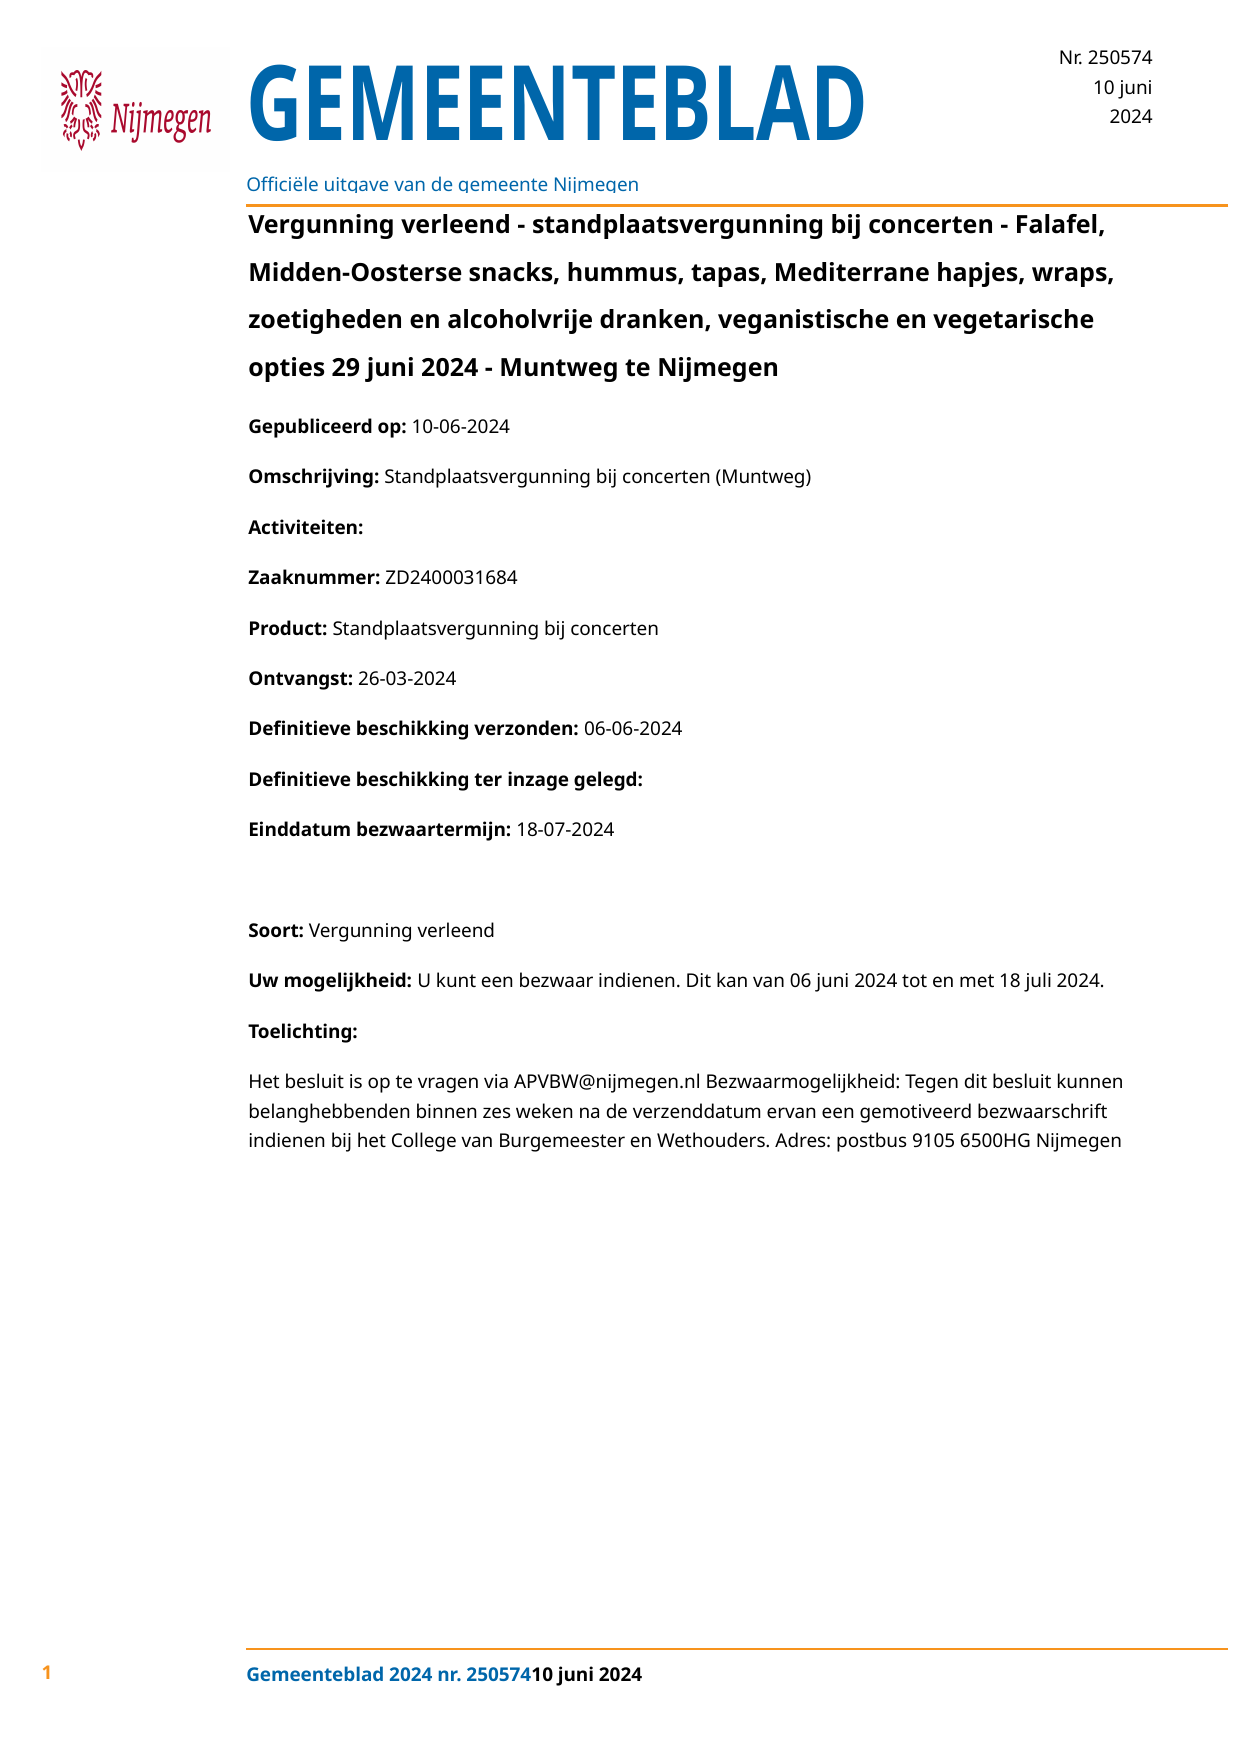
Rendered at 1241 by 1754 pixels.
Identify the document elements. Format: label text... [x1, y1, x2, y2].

text Gepubliceerd op: 10-06-2024 [248, 413, 1152, 439]
text Omschrijving: Standplaatsvergunning bij concerten (Muntweg) [248, 463, 1152, 489]
text Definitieve beschikking verzonden: 06-06-2024 [248, 716, 1152, 741]
text Soort: Vergunning verleend [248, 917, 1152, 943]
text Zaaknummer: ZD2400031684 [248, 564, 1152, 590]
text Het besluit is op te vragen via APVBW@nijmegen.nl Bezwaarmogelijkheid: Tegen dit besluit kunnen belanghebbenden binnen zes weken na de verzenddatum ervan een gemotiveerd bezwaarschrift indienen bij het College van Burgemeester en Wethouders. Adres: postbus 9105 6500HG Nijmegen [248, 1068, 1152, 1153]
text Ontvangst: 26-03-2024 [248, 665, 1152, 691]
text Einddatum bezwaartermijn: 18-07-2024 [248, 816, 1152, 842]
text Vergunning verleend - standplaatsvergunning bij concerten - Falafel, Midden-Oosterse snacks, hummus, tapas, Mediterrane hapjes, wraps, zoetigheden en alcoholvrije dranken, veganistische en vegetarische opties 29 juni 2024 - Muntweg te Nijmegen [248, 207, 1152, 384]
text Definitieve beschikking ter inzage gelegd: [248, 766, 1152, 792]
text Activiteiten: [248, 514, 1152, 540]
text Toelichting: [248, 1018, 1152, 1044]
text Product: Standplaatsvergunning bij concerten [248, 615, 1152, 641]
picture [41, 47, 231, 172]
text Uw mogelijkheid: U kunt een bezwaar indienen. Dit kan van 06 juni 2024 tot en met 18 juli 2024. [248, 968, 1152, 993]
